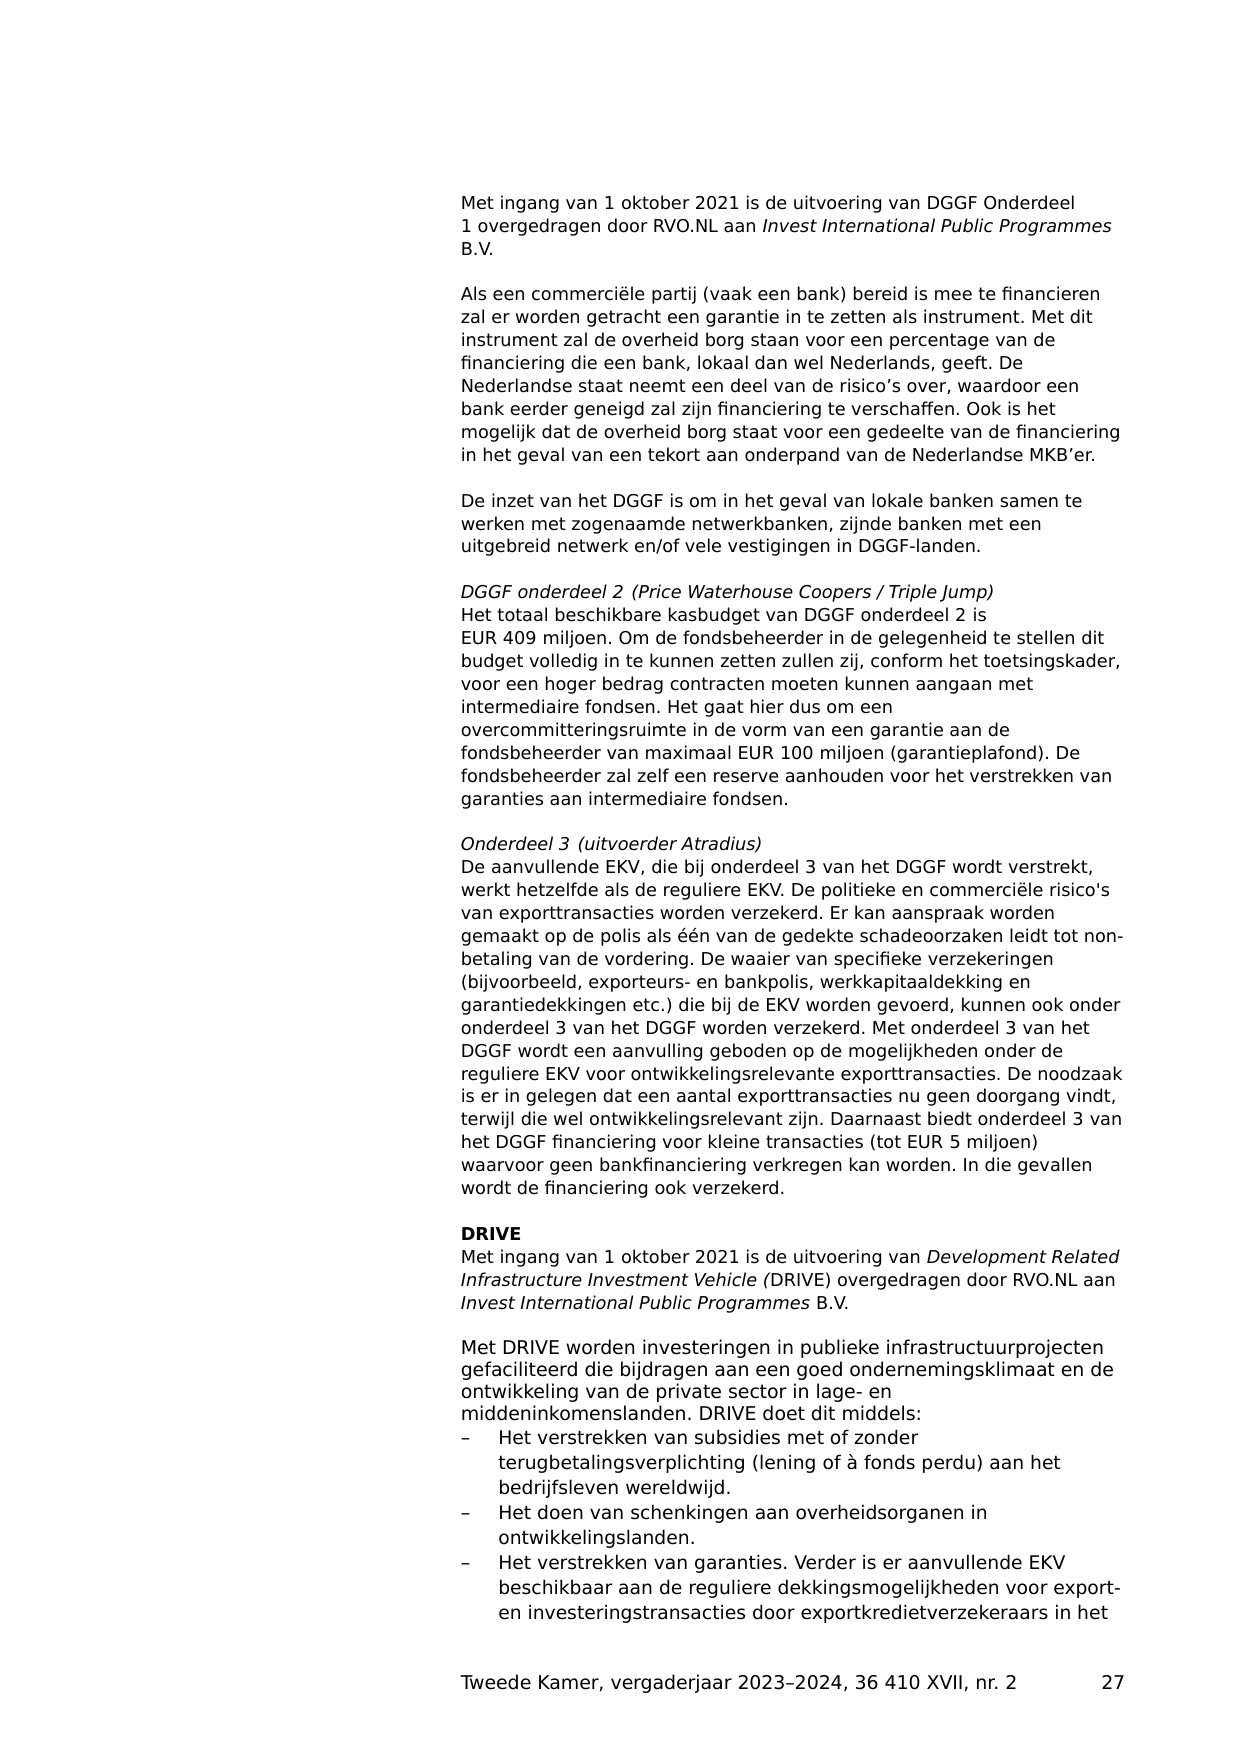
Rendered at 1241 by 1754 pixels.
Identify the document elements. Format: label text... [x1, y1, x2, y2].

text DGGF onderdeel 2 (Price Waterhouse Coopers / Triple Jump) Het totaal beschikbare kasbudget van DGGF onderdeel 2 is EUR 409 miljoen. Om de fondsbeheerder in de gelegenheid te stellen dit budget volledig in te kunnen zetten zullen zij, conform het toetsingskader, voor een hoger bedrag contracten moeten kunnen aangaan met intermediaire fondsen. Het gaat hier dus om een overcommitteringsruimte in de vorm van een garantie aan de fondsbeheerder van maximaal EUR 100 miljoen (garantieplafond). De fondsbeheerder zal zelf een reserve aanhouden voor het verstrekken van garanties aan intermediaire fondsen. [461, 580, 1125, 809]
text Onderdeel 3 (uitvoerder Atradius) De aanvullende EKV, die bij onderdeel 3 van het DGGF wordt verstrekt, werkt hetzelfde als de reguliere EKV. De politieke en commerciële risico's van exporttransacties worden verzekerd. Er kan aanspraak worden gemaakt op de polis als één van de gedekte schadeoorzaken leidt tot non-betaling van de vordering. De waaier van specifieke verzekeringen (bijvoorbeeld, exporteurs- en bankpolis, werkkapitaaldekking en garantiedekkingen etc.) die bij de EKV worden gevoerd, kunnen ook onder onderdeel 3 van het DGGF worden verzekerd. Met onderdeel 3 van het DGGF wordt een aanvulling geboden op de mogelijkheden onder de reguliere EKV voor ontwikkelingsrelevante exporttransacties. De noodzaak is er in gelegen dat een aantal exporttransacties nu geen doorgang vindt, terwijl die wel ontwikkelingsrelevant zijn. Daarnaast biedt onderdeel 3 van het DGGF financiering voor kleine transacties (tot EUR 5 miljoen) waarvoor geen bankfinanciering verkregen kan worden. In die gevallen wordt de financiering ook verzekerd. [461, 832, 1125, 1199]
list Het verstrekken van subsidies met of zonder terugbetalingsverplichting (lening of à fonds perdu) aan het bedrijfsleven wereldwijd. [461, 1424, 1125, 1499]
text DRIVE Met ingang van 1 oktober 2021 is de uitvoering van Development Related Infrastructure Investment Vehicle (DRIVE) overgedragen door RVO.NL aan Invest International Public Programmes B.V. [461, 1222, 1125, 1314]
text Met ingang van 1 oktober 2021 is de uitvoering van DGGF Onderdeel 1 overgedragen door RVO.NL aan Invest International Public Programmes B.V. [461, 191, 1125, 259]
text De inzet van het DGGF is om in het geval van lokale banken samen te werken met zogenaamde netwerkbanken, zijnde banken met een uitgebreid netwerk en/of vele vestigingen in DGGF-landen. [461, 489, 1125, 557]
text Met DRIVE worden investeringen in publieke infrastructuurprojecten gefaciliteerd die bijdragen aan een goed ondernemingsklimaat en de ontwikkeling van de private sector in lage- en middeninkomenslanden. DRIVE doet dit middels: [461, 1337, 1125, 1424]
list Het doen van schenkingen aan overheidsorganen in ontwikkelingslanden. [461, 1499, 1125, 1549]
text Als een commerciële partij (vaak een bank) bereid is mee te financieren zal er worden getracht een garantie in te zetten als instrument. Met dit instrument zal de overheid borg staan voor een percentage van de financiering die een bank, lokaal dan wel Nederlands, geeft. De Nederlandse staat neemt een deel van de risico’s over, waardoor een bank eerder geneigd zal zijn financiering te verschaffen. Ook is het mogelijk dat de overheid borg staat voor een gedeelte van de financiering in het geval van een tekort aan onderpand van de Nederlandse MKB’er. [461, 282, 1125, 466]
list Het verstrekken van garanties. Verder is er aanvullende EKV beschikbaar aan de reguliere dekkingsmogelijkheden voor export- en investeringstransacties door exportkredietverzekeraars in het [461, 1549, 1125, 1624]
